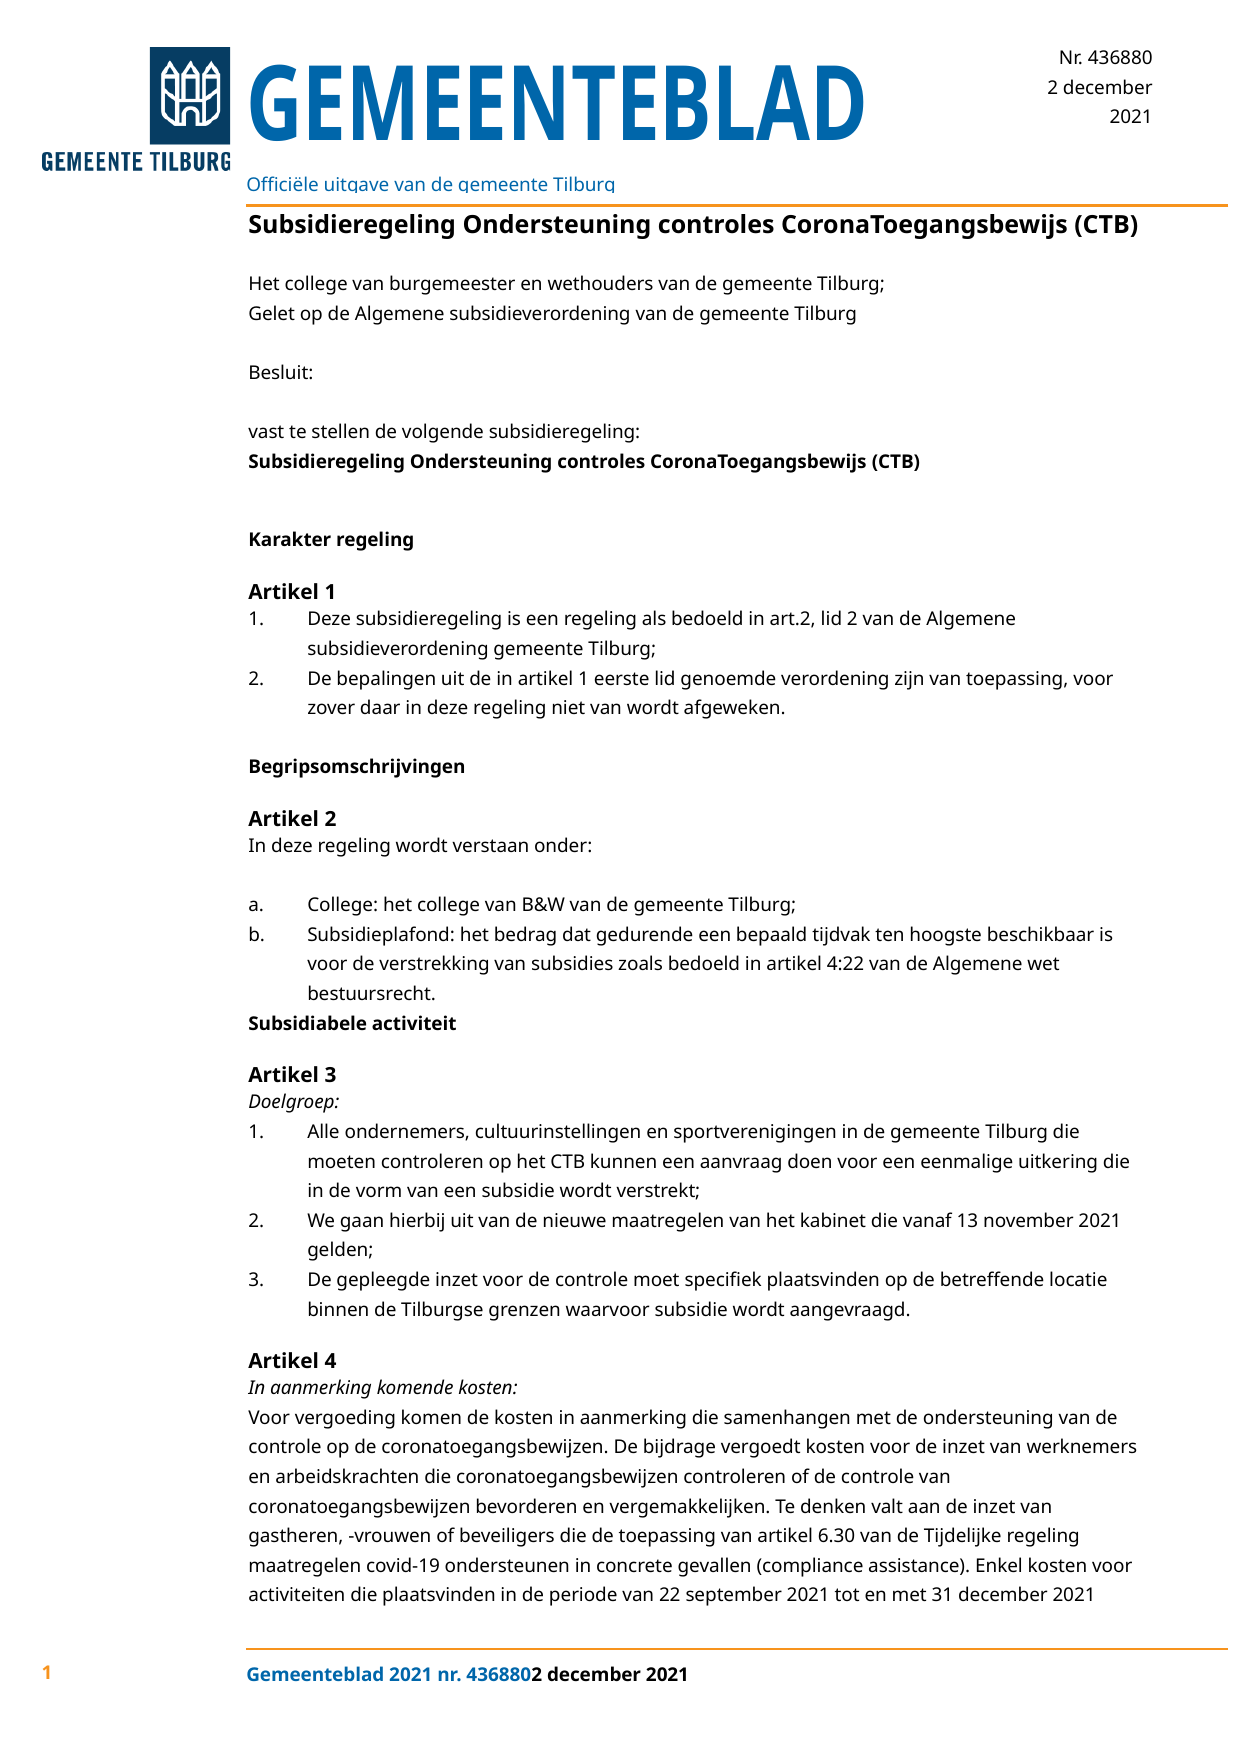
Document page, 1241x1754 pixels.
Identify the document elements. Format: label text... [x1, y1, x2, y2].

text Gelet op de Algemene subsidieverordening van de gemeente Tilburg [248, 300, 1152, 326]
text Begripsomschrijvingen [248, 753, 1152, 779]
list We gaan hierbij uit van de nieuwe maatregelen van het kabinet die vanaf 13 november 2021 gelden; [248, 1207, 1152, 1262]
text Voor vergoeding komen de kosten in aanmerking die samenhangen met de ondersteuning van de controle op de coronatoegangsbewijzen. De bijdrage vergoedt kosten voor de inzet van werknemers en arbeidskrachten die coronatoegangsbewijzen controleren of de controle van coronatoegangsbewijzen bevorderen en vergemakkelijken. Te denken valt aan de inzet van gastheren, -vrouwen of beveiligers die de toepassing van artikel 6.30 van de Tijdelijke regeling maatregelen covid-19 ondersteunen in concrete gevallen (compliance assistance). Enkel kosten voor activiteiten die plaatsvinden in de periode van 22 september 2021 tot en met 31 december 2021 [248, 1404, 1152, 1607]
list De bepalingen uit de in artikel 1 eerste lid genoemde verordening zijn van toepassing, voor zover daar in deze regeling niet van wordt afgeweken. [248, 665, 1152, 720]
text Doelgroep: [248, 1089, 1152, 1114]
text Artikel 1 [248, 577, 1152, 606]
list College: het college van B&W van de gemeente Tilburg; [248, 891, 1152, 917]
list Deze subsidieregeling is een regeling als bedoeld in art.2, lid 2 van de Algemene subsidieverordening gemeente Tilburg; [248, 606, 1152, 661]
list Subsidieplafond: het bedrag dat gedurende een bepaald tijdvak ten hoogste beschikbaar is voor de verstrekking van subsidies zoals bedoeld in artikel 4:22 van de Algemene wet bestuursrecht. [248, 921, 1152, 1006]
text Artikel 3 [248, 1060, 1152, 1089]
picture [41, 47, 231, 172]
list De gepleegde inzet voor de controle moet specifiek plaatsvinden op de betreffende locatie binnen de Tilburgse grenzen waarvoor subsidie wordt aangevraagd. [248, 1266, 1152, 1321]
text Subsidieregeling Ondersteuning controles CoronaToegangsbewijs (CTB) [248, 207, 1152, 241]
text Subsidiabele activiteit [248, 1010, 1152, 1036]
text Subsidieregeling Ondersteuning controles CoronaToegangsbewijs (CTB) [248, 448, 1152, 473]
text In aanmerking komende kosten: [248, 1374, 1152, 1400]
text Karakter regeling [248, 527, 1152, 552]
list Alle ondernemers, cultuurinstellingen en sportverenigingen in de gemeente Tilburg die moeten controleren op het CTB kunnen een aanvraag doen voor een eenmalige uitkering die in de vorm van een subsidie wordt verstrekt; [248, 1118, 1152, 1203]
text vast te stellen de volgende subsidieregeling: [248, 418, 1152, 444]
text In deze regeling wordt verstaan onder: [248, 832, 1152, 858]
text Artikel 4 [248, 1346, 1152, 1374]
text Besluit: [248, 359, 1152, 385]
text Het college van burgemeester en wethouders van de gemeente Tilburg; [248, 270, 1152, 296]
text Artikel 2 [248, 804, 1152, 832]
